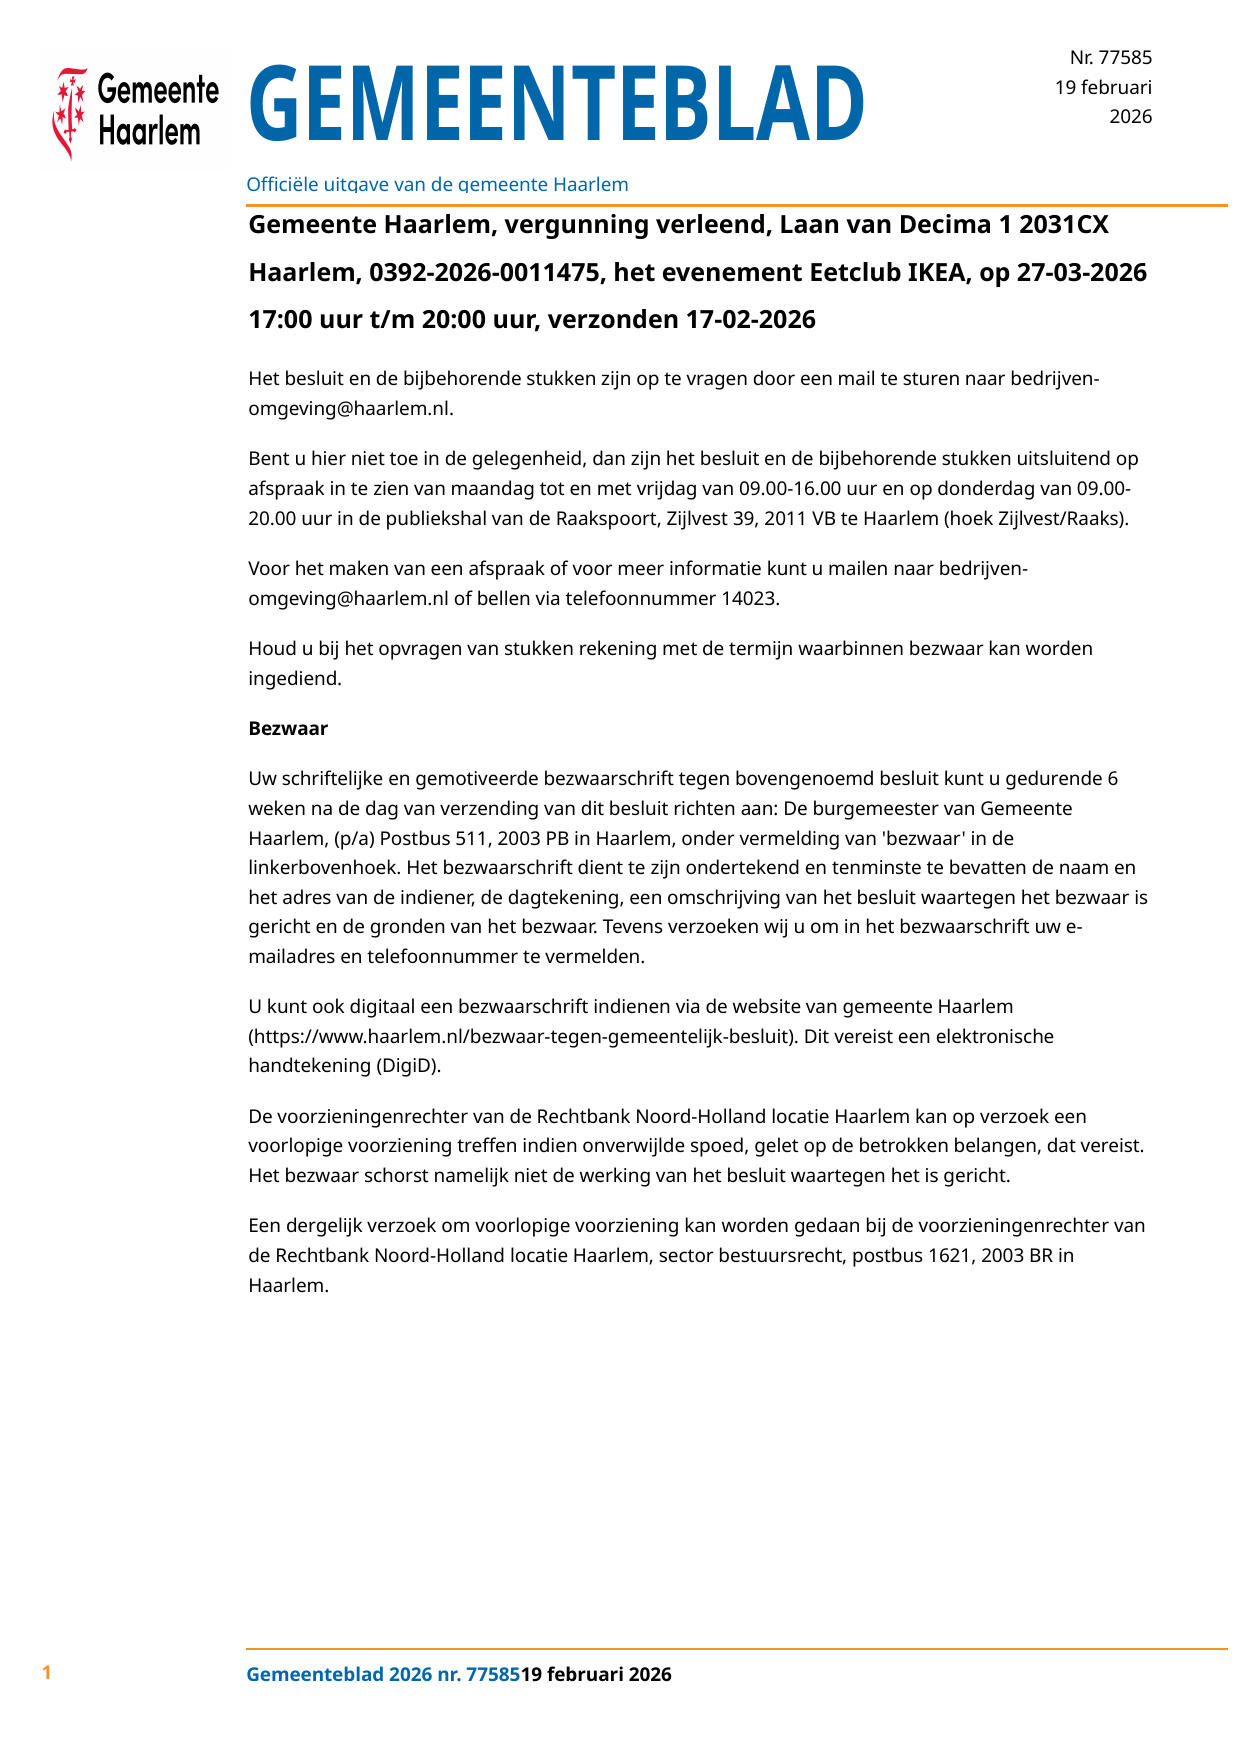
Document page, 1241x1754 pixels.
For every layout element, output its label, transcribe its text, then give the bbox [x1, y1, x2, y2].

text Bent u hier niet toe in de gelegenheid, dan zijn het besluit en de bijbehorende stukken uitsluitend op afspraak in te zien van maandag tot en met vrijdag van 09.00-16.00 uur en op donderdag van 09.00-20.00 uur in de publiekshal van de Raakspoort, Zijlvest 39, 2011 VB te Haarlem (hoek Zijlvest/Raaks). [248, 446, 1152, 530]
text Voor het maken van een afspraak of voor meer informatie kunt u mailen naar bedrijven-omgeving@haarlem.nl of bellen via telefoonnummer 14023. [248, 555, 1152, 610]
text U kunt ook digitaal een bezwaarschrift indienen via de website van gemeente Haarlem (https://www.haarlem.nl/bezwaar-tegen-gemeentelijk-besluit). Dit vereist een elektronische handtekening (DigiD). [248, 993, 1152, 1078]
picture [41, 47, 231, 172]
text Een dergelijk verzoek om voorlopige voorziening kan worden gedaan bij de voorzieningenrechter van de Rechtbank Noord-Holland locatie Haarlem, sector bestuursrecht, postbus 1621, 2003 BR in Haarlem. [248, 1213, 1152, 1297]
text Gemeente Haarlem, vergunning verleend, Laan van Decima 1 2031CX Haarlem, 0392-2026-0011475, het evenement Eetclub IKEA, op 27-03-2026 17:00 uur t/m 20:00 uur, verzonden 17-02-2026 [248, 207, 1152, 336]
text Uw schriftelijke en gemotiveerde bezwaarschrift tegen bovengenoemd besluit kunt u gedurende 6 weken na de dag van verzending van dit besluit richten aan: De burgemeester van Gemeente Haarlem, (p/a) Postbus 511, 2003 PB in Haarlem, onder vermelding van 'bezwaar' in de linkerbovenhoek. Het bezwaarschrift dient te zijn ondertekend en tenminste te bevatten de naam en het adres van de indiener, de dagtekening, een omschrijving van het besluit waartegen het bezwaar is gericht en de gronden van het bezwaar. Tevens verzoeken wij u om in het bezwaarschrift uw e-mailadres en telefoonnummer te vermelden. [248, 766, 1152, 969]
text Bezwaar [248, 715, 1152, 741]
text De voorzieningenrechter van de Rechtbank Noord-Holland locatie Haarlem kan op verzoek een voorlopige voorziening treffen indien onverwijlde spoed, gelet op de betrokken belangen, dat vereist. Het bezwaar schorst namelijk niet de werking van het besluit waartegen het is gericht. [248, 1103, 1152, 1188]
text Houd u bij het opvragen van stukken rekening met de termijn waarbinnen bezwaar kan worden ingediend. [248, 635, 1152, 690]
text Het besluit en de bijbehorende stukken zijn op te vragen door een mail te sturen naar bedrijven-omgeving@haarlem.nl. [248, 366, 1152, 421]
